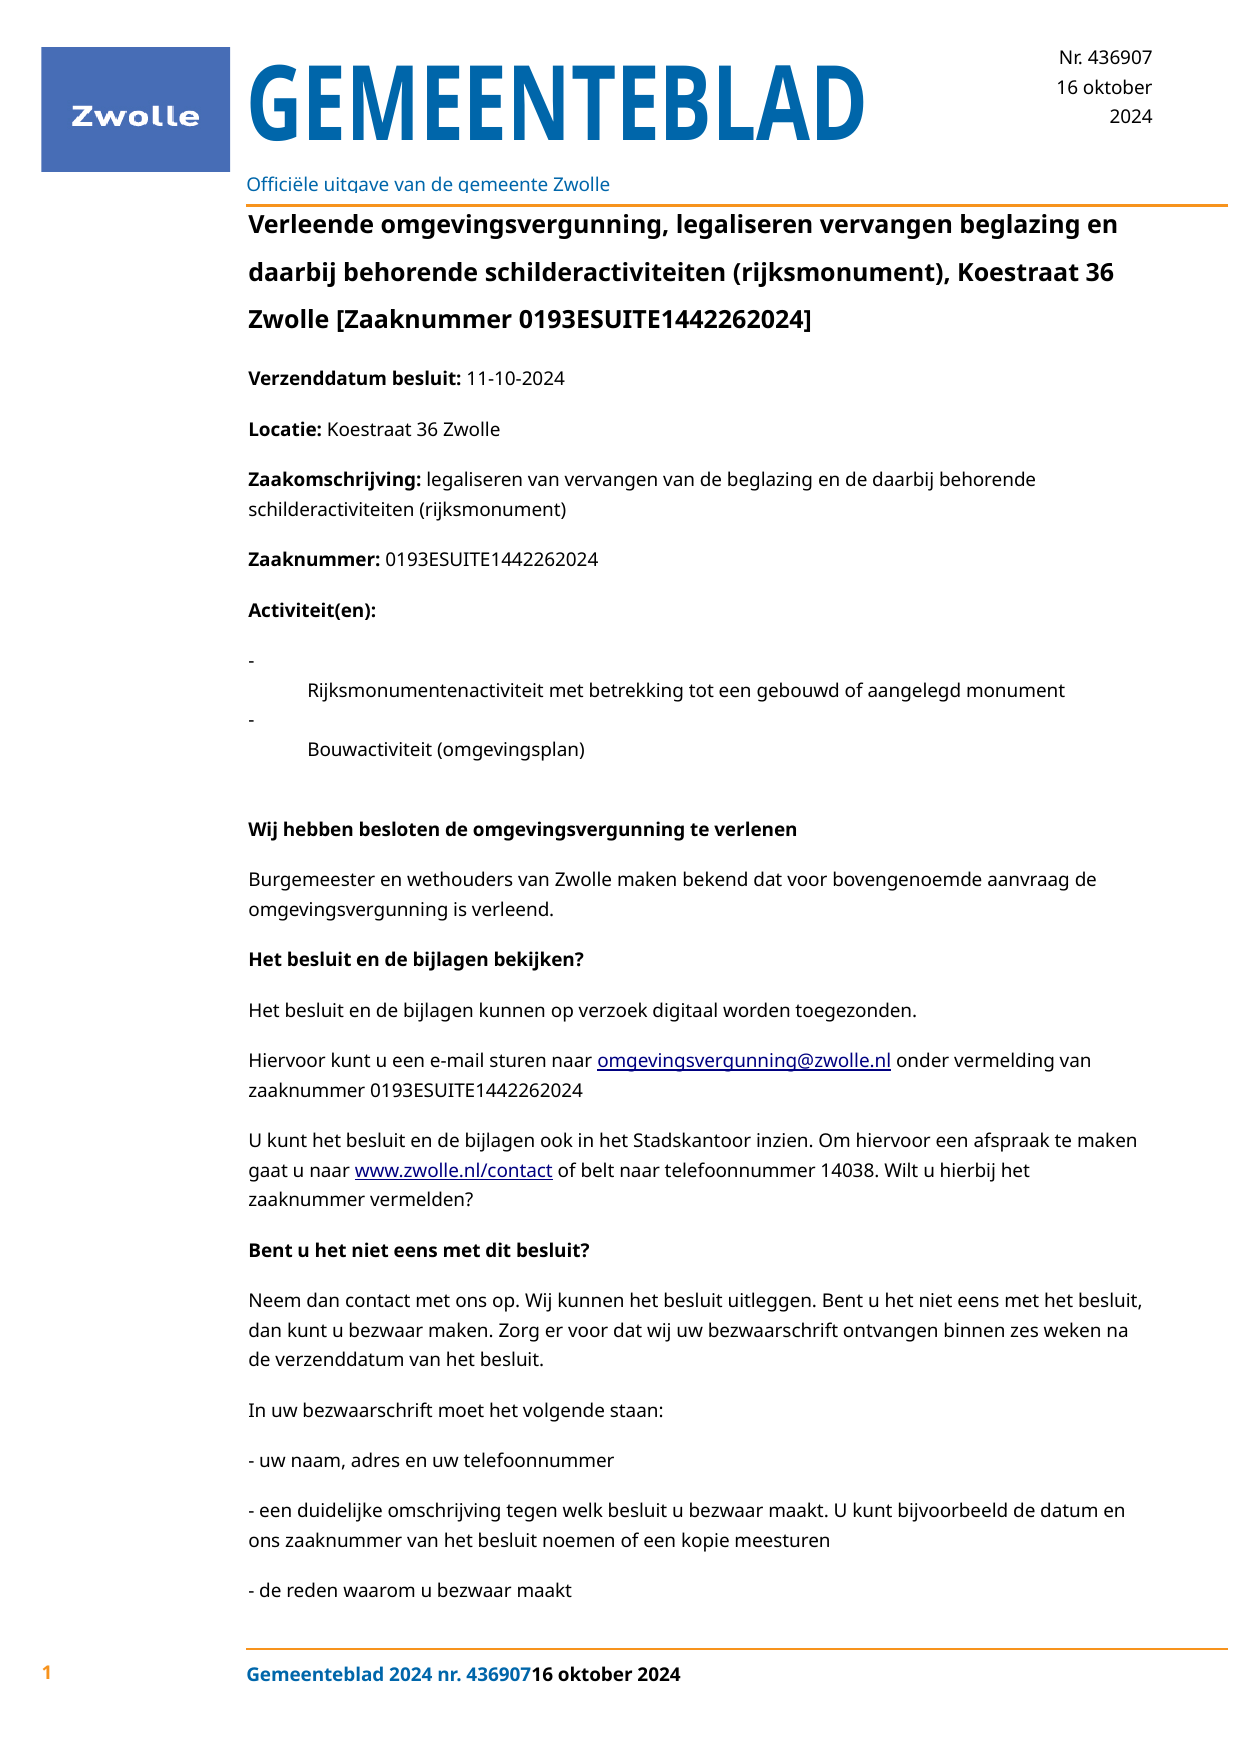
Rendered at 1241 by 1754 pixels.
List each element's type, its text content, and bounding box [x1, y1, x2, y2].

text Burgemeester en wethouders van Zwolle maken bekend dat voor bovengenoemde aanvraag de omgevingsvergunning is verleend. [248, 866, 1152, 922]
text - uw naam, adres en uw telefoonnummer [248, 1447, 1152, 1473]
text Activiteit(en): [248, 597, 1152, 622]
text Zaakomschrijving: legaliseren van vervangen van de beglazing en de daarbij behorende schilderactiviteiten (rijksmonument) [248, 466, 1152, 522]
text Hiervoor kunt u een e-mail sturen naar omgevingsvergunning@zwolle.nl onder vermelding van zaaknummer 0193ESUITE1442262024 [248, 1047, 1152, 1102]
text Wij hebben besloten de omgevingsvergunning te verlenen [248, 816, 1152, 842]
text - een duidelijke omschrijving tegen welk besluit u bezwaar maakt. U kunt bijvoorbeeld de datum en ons zaaknummer van het besluit noemen of een kopie meesturen [248, 1498, 1152, 1553]
list Rijksmonumentenactiviteit met betrekking tot een gebouwd of aangelegd monument [248, 677, 1152, 702]
text Zaaknummer: 0193ESUITE1442262024 [248, 546, 1152, 572]
list Bouwactiviteit (omgevingsplan) [248, 736, 1152, 762]
text Verzenddatum besluit: 11-10-2024 [248, 366, 1152, 391]
text Verleende omgevingsvergunning, legaliseren vervangen beglazing en daarbij behorende schilderactiviteiten (rijksmonument), Koestraat 36 Zwolle [Zaaknummer 0193ESUITE1442262024] [248, 207, 1152, 336]
text - de reden waarom u bezwaar maakt [248, 1578, 1152, 1603]
text Locatie: Koestraat 36 Zwolle [248, 416, 1152, 442]
text Het besluit en de bijlagen kunnen op verzoek digitaal worden toegezonden. [248, 997, 1152, 1022]
text Bent u het niet eens met dit besluit? [248, 1237, 1152, 1262]
picture [41, 47, 231, 172]
text In uw bezwaarschrift moet het volgende staan: [248, 1397, 1152, 1422]
text Het besluit en de bijlagen bekijken? [248, 946, 1152, 972]
text Neem dan contact met ons op. Wij kunnen het besluit uitleggen. Bent u het niet eens met het besluit, dan kunt u bezwaar maken. Zorg er voor dat wij uw bezwaarschrift ontvangen binnen zes weken na de verzenddatum van het besluit. [248, 1287, 1152, 1372]
text U kunt het besluit en de bijlagen ook in het Stadskantoor inzien. Om hiervoor een afspraak te maken gaat u naar www.zwolle.nl/contact of belt naar telefoonnummer 14038. Wilt u hierbij het zaaknummer vermelden? [248, 1127, 1152, 1212]
